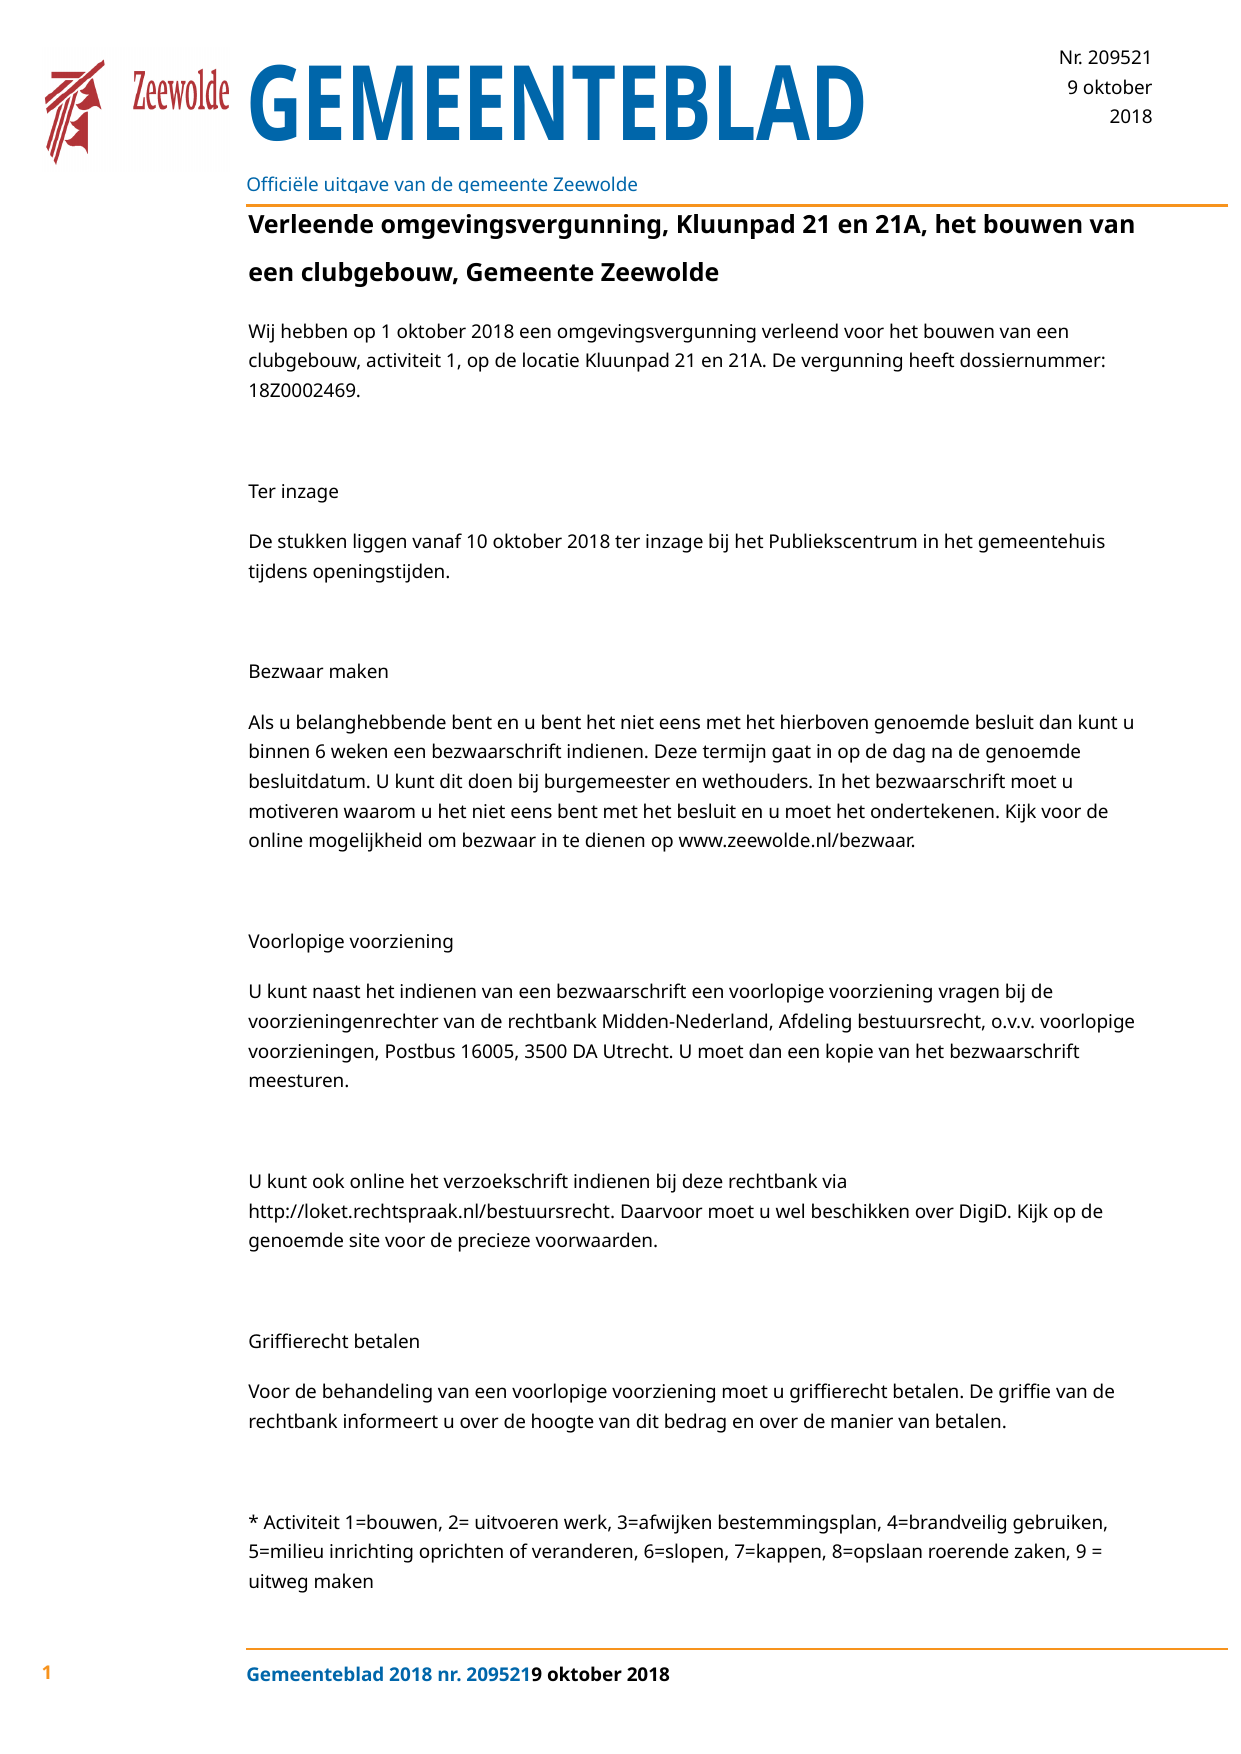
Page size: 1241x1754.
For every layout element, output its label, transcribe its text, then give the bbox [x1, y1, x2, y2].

text Ter inzage [248, 478, 1152, 504]
text De stukken liggen vanaf 10 oktober 2018 ter inzage bij het Publiekscentrum in het gemeentehuis tijdens openingstijden. [248, 528, 1152, 584]
picture [41, 47, 231, 172]
text Voor de behandeling van een voorlopige voorziening moet u griffierecht betalen. De griffie van de rechtbank informeert u over de hoogte van dit bedrag en over de manier van betalen. [248, 1379, 1152, 1434]
text U kunt naast het indienen van een bezwaarschrift een voorlopige voorziening vragen bij de voorzieningenrechter van de rechtbank Midden-Nederland, Afdeling bestuursrecht, o.v.v. voorlopige voorzieningen, Postbus 16005, 3500 DA Utrecht. U moet dan een kopie van het bezwaarschrift meesturen. [248, 979, 1152, 1093]
text * Activiteit 1=bouwen, 2= uitvoeren werk, 3=afwijken bestemmingsplan, 4=brandveilig gebruiken, 5=milieu inrichting oprichten of veranderen, 6=slopen, 7=kappen, 8=opslaan roerende zaken, 9 = uitweg maken [248, 1509, 1152, 1594]
text Verleende omgevingsvergunning, Kluunpad 21 en 21A, het bouwen van een clubgebouw, Gemeente Zeewolde [248, 207, 1152, 288]
text U kunt ook online het verzoekschrift indienen bij deze rechtbank via http://loket.rechtspraak.nl/bestuursrecht. Daarvoor moet u wel beschikken over DigiD. Kijk op de genoemde site voor de precieze voorwaarden. [248, 1168, 1152, 1253]
text Bezwaar maken [248, 659, 1152, 684]
text Als u belanghebbende bent en u bent het niet eens met het hierboven genoemde besluit dan kunt u binnen 6 weken een bezwaarschrift indienen. Deze termijn gaat in op de dag na de genoemde besluitdatum. U kunt dit doen bij burgemeester en wethouders. In het bezwaarschrift moet u motiveren waarom u het niet eens bent met het besluit en u moet het ondertekenen. Kijk voor de online mogelijkheid om bezwaar in te dienen op www.zeewolde.nl/bezwaar. [248, 709, 1152, 853]
text Wij hebben op 1 oktober 2018 een omgevingsvergunning verleend voor het bouwen van een clubgebouw, activiteit 1, op de locatie Kluunpad 21 en 21A. De vergunning heeft dossiernummer: 18Z0002469. [248, 318, 1152, 403]
text Griffierecht betalen [248, 1328, 1152, 1354]
text Voorlopige voorziening [248, 928, 1152, 954]
